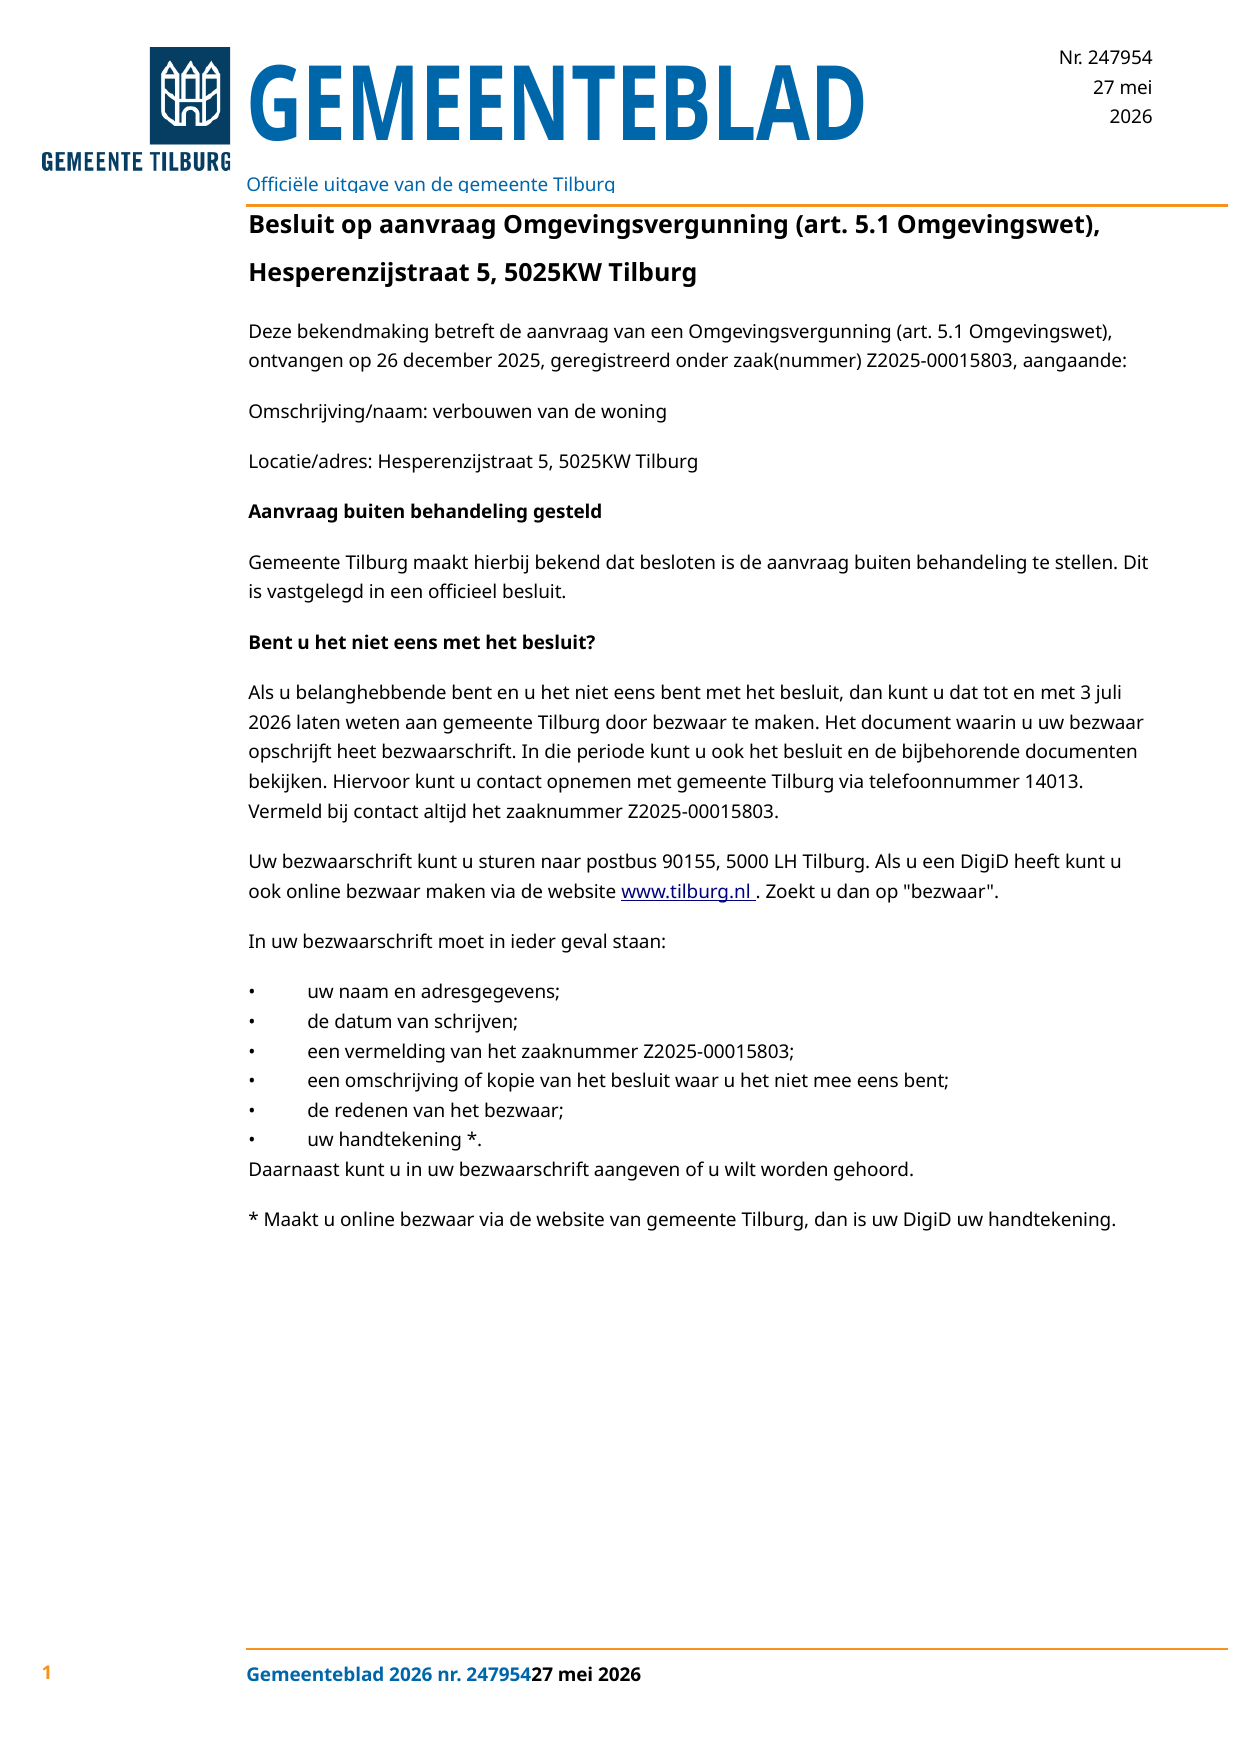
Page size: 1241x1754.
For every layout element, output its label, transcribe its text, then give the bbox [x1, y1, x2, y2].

text Aanvraag buiten behandeling gesteld [248, 499, 1152, 524]
text Deze bekendmaking betreft de aanvraag van een Omgevingsvergunning (art. 5.1 Omgevingswet), ontvangen op 26 december 2025, geregistreerd onder zaak(nummer) Z2025-00015803, aangaande: [248, 318, 1152, 373]
text Als u belanghebbende bent en u het niet eens bent met het besluit, dan kunt u dat tot en met 3 juli 2026 laten weten aan gemeente Tilburg door bezwaar te maken. Het document waarin u uw bezwaar opschrijft heet bezwaarschrift. In die periode kunt u ook het besluit en de bijbehorende documenten bekijken. Hiervoor kunt u contact opnemen met gemeente Tilburg via telefoonnummer 14013. Vermeld bij contact altijd het zaaknummer Z2025-00015803. [248, 679, 1152, 824]
text * Maakt u online bezwaar via de website van gemeente Tilburg, dan is uw DigiD uw handtekening. [248, 1207, 1152, 1232]
picture [41, 47, 231, 172]
list uw handtekening *. [248, 1127, 1152, 1152]
list de redenen van het bezwaar; [248, 1097, 1152, 1123]
list de datum van schrijven; [248, 1008, 1152, 1034]
list uw naam en adresgegevens; [248, 979, 1152, 1004]
text Uw bezwaarschrift kunt u sturen naar postbus 90155, 5000 LH Tilburg. Als u een DigiD heeft kunt u ook online bezwaar maken via de website www.tilburg.nl . Zoekt u dan op "bezwaar". [248, 848, 1152, 904]
text Gemeente Tilburg maakt hierbij bekend dat besloten is de aanvraag buiten behandeling te stellen. Dit is vastgelegd in een officieel besluit. [248, 549, 1152, 604]
list een vermelding van het zaaknummer Z2025-00015803; [248, 1038, 1152, 1064]
text Locatie/adres: Hesperenzijstraat 5, 5025KW Tilburg [248, 448, 1152, 474]
list een omschrijving of kopie van het besluit waar u het niet mee eens bent; [248, 1067, 1152, 1093]
text In uw bezwaarschrift moet in ieder geval staan: [248, 928, 1152, 954]
text Omschrijving/naam: verbouwen van de woning [248, 398, 1152, 424]
text Bent u het niet eens met het besluit? [248, 629, 1152, 655]
text Besluit op aanvraag Omgevingsvergunning (art. 5.1 Omgevingswet), Hesperenzijstraat 5, 5025KW Tilburg [248, 207, 1152, 288]
text Daarnaast kunt u in uw bezwaarschrift aangeven of u wilt worden gehoord. [248, 1156, 1152, 1182]
